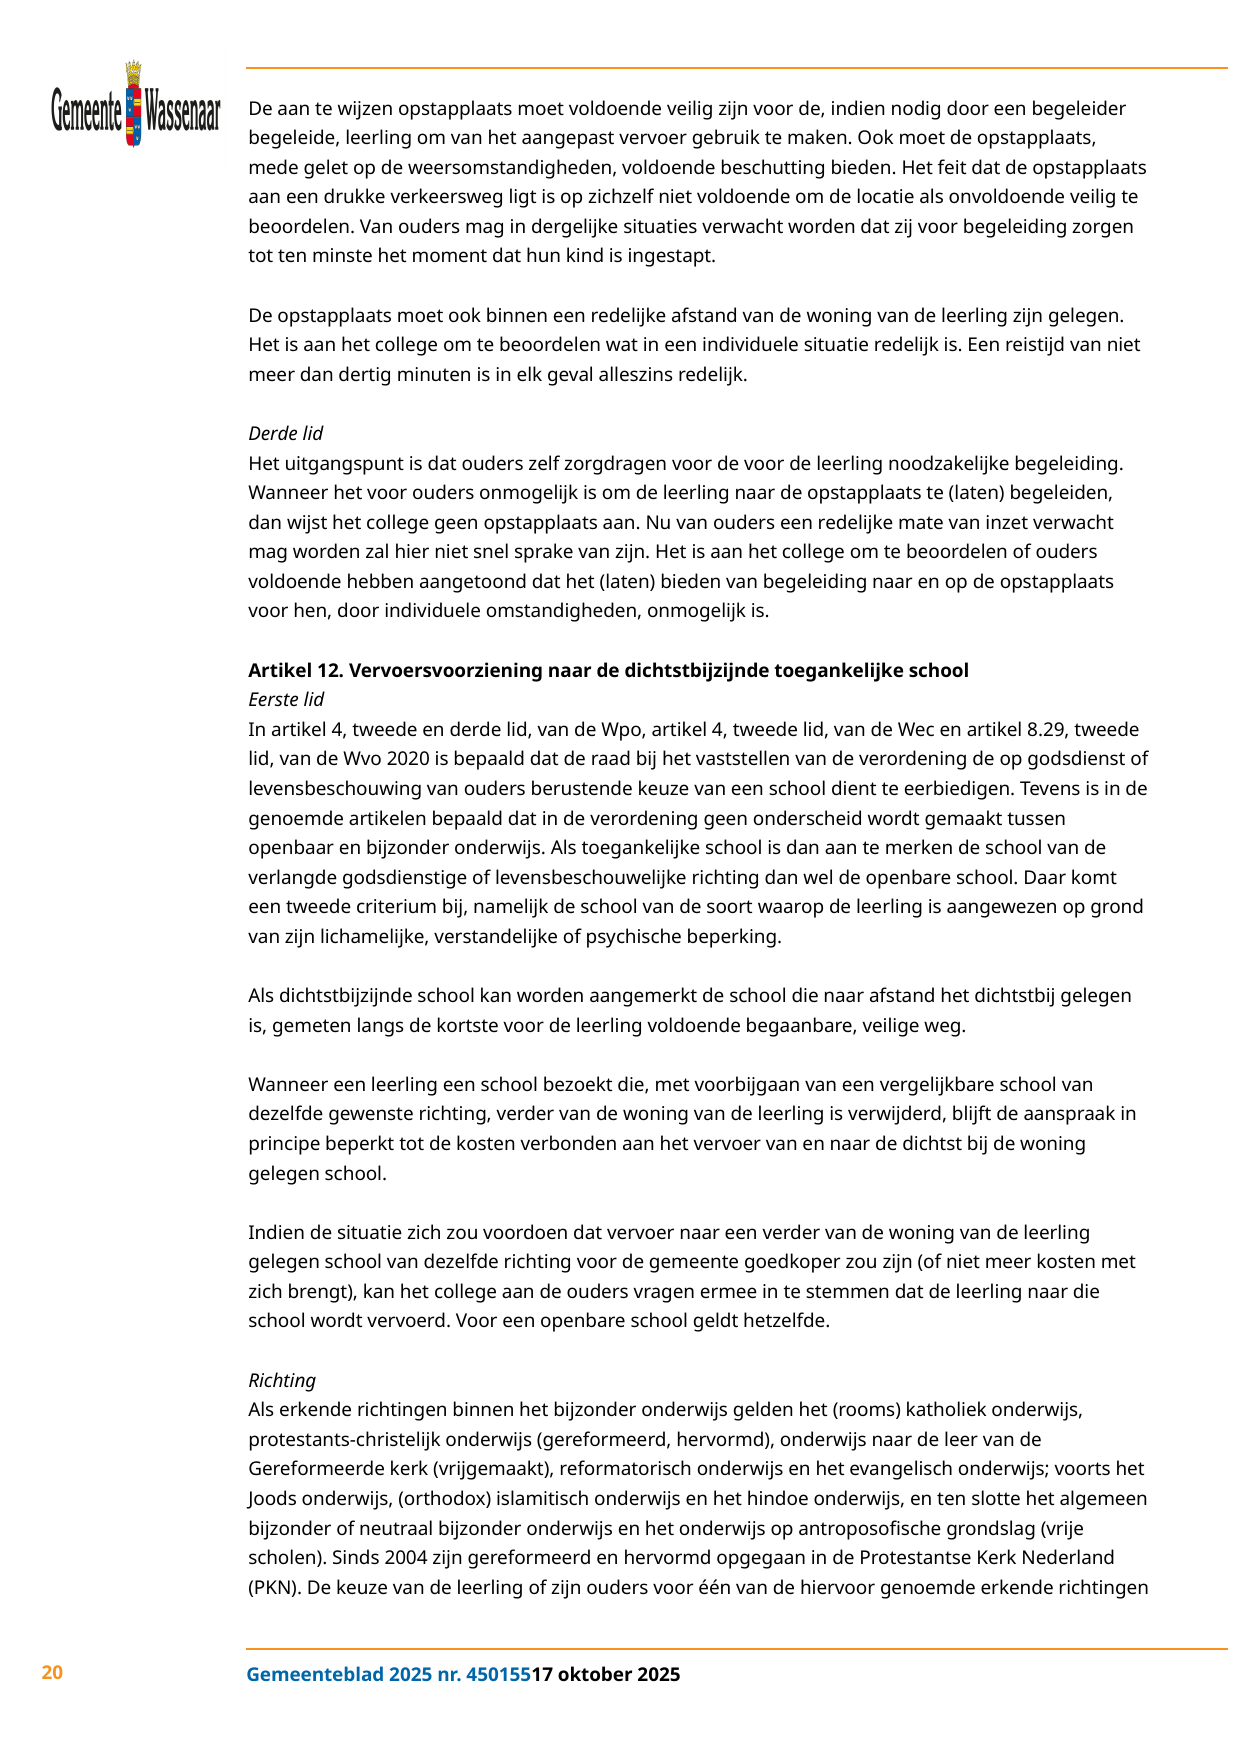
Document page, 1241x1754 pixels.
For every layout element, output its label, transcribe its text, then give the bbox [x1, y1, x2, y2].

text In artikel 4, tweede en derde lid, van de Wpo, artikel 4, tweede lid, van de Wec en artikel 8.29, tweede lid, van de Wvo 2020 is bepaald dat de raad bij het vaststellen van de verordening de op godsdienst of levensbeschouwing van ouders berustende keuze van een school dient te eerbiedigen. Tevens is in de genoemde artikelen bepaald dat in de verordening geen onderscheid wordt gemaakt tussen openbaar en bijzonder onderwijs. Als toegankelijke school is dan aan te merken de school van de verlangde godsdienstige of levensbeschouwelijke richting dan wel de openbare school. Daar komt een tweede criterium bij, namelijk de school van de soort waarop de leerling is aangewezen op grond van zijn lichamelijke, verstandelijke of psychische beperking. [248, 716, 1152, 949]
picture [41, 47, 231, 172]
text Als dichtstbijzijnde school kan worden aangemerkt de school die naar afstand het dichtstbij gelegen is, gemeten langs de kortste voor de leerling voldoende begaanbare, veilige weg. [248, 982, 1152, 1038]
text Het uitgangspunt is dat ouders zelf zorgdragen voor de voor de leerling noodzakelijke begeleiding. Wanneer het voor ouders onmogelijk is om de leerling naar de opstapplaats te (laten) begeleiden, dan wijst het college geen opstapplaats aan. Nu van ouders een redelijke mate van inzet verwacht mag worden zal hier niet snel sprake van zijn. Het is aan het college om te beoordelen of ouders voldoende hebben aangetoond dat het (laten) bieden van begeleiding naar en op de opstapplaats voor hen, door individuele omstandigheden, onmogelijk is. [248, 450, 1152, 623]
text De aan te wijzen opstapplaats moet voldoende veilig zijn voor de, indien nodig door een begeleider begeleide, leerling om van het aangepast vervoer gebruik te maken. Ook moet de opstapplaats, mede gelet op de weersomstandigheden, voldoende beschutting bieden. Het feit dat de opstapplaats aan een drukke verkeersweg ligt is op zichzelf niet voldoende om de locatie als onvoldoende veilig te beoordelen. Van ouders mag in dergelijke situaties verwacht worden dat zij voor begeleiding zorgen tot ten minste het moment dat hun kind is ingestapt. [248, 95, 1152, 268]
text Indien de situatie zich zou voordoen dat vervoer naar een verder van de woning van de leerling gelegen school van dezelfde richting voor de gemeente goedkoper zou zijn (of niet meer kosten met zich brengt), kan het college aan de ouders vragen ermee in te stemmen dat de leerling naar die school wordt vervoerd. Voor een openbare school geldt hetzelfde. [248, 1219, 1152, 1333]
text De opstapplaats moet ook binnen een redelijke afstand van de woning van de leerling zijn gelegen. Het is aan het college om te beoordelen wat in een individuele situatie redelijk is. Een reistijd van niet meer dan dertig minuten is in elk geval alleszins redelijk. [248, 302, 1152, 387]
text Artikel 12. Vervoersvoorziening naar de dichtstbijzijnde toegankelijke school [248, 657, 1152, 683]
text Als erkende richtingen binnen het bijzonder onderwijs gelden het (rooms) katholiek onderwijs, protestants-christelijk onderwijs (gereformeerd, hervormd), onderwijs naar de leer van de Gereformeerde kerk (vrijgemaakt), reformatorisch onderwijs en het evangelisch onderwijs; voorts het Joods onderwijs, (orthodox) islamitisch onderwijs en het hindoe onderwijs, en ten slotte het algemeen bijzonder of neutraal bijzonder onderwijs en het onderwijs op antroposofische grondslag (vrije scholen). Sinds 2004 zijn gereformeerd en hervormd opgegaan in de Protestantse Kerk Nederland (PKN). De keuze van de leerling of zijn ouders voor één van de hiervoor genoemde erkende richtingen [248, 1396, 1152, 1600]
text Derde lid [248, 420, 1152, 446]
text Eerste lid [248, 686, 1152, 712]
text Wanneer een leerling een school bezoekt die, met voorbijgaan van een vergelijkbare school van dezelfde gewenste richting, verder van de woning van de leerling is verwijderd, blijft de aanspraak in principe beperkt tot de kosten verbonden aan het vervoer van en naar de dichtst bij de woning gelegen school. [248, 1071, 1152, 1186]
text Richting [248, 1367, 1152, 1393]
